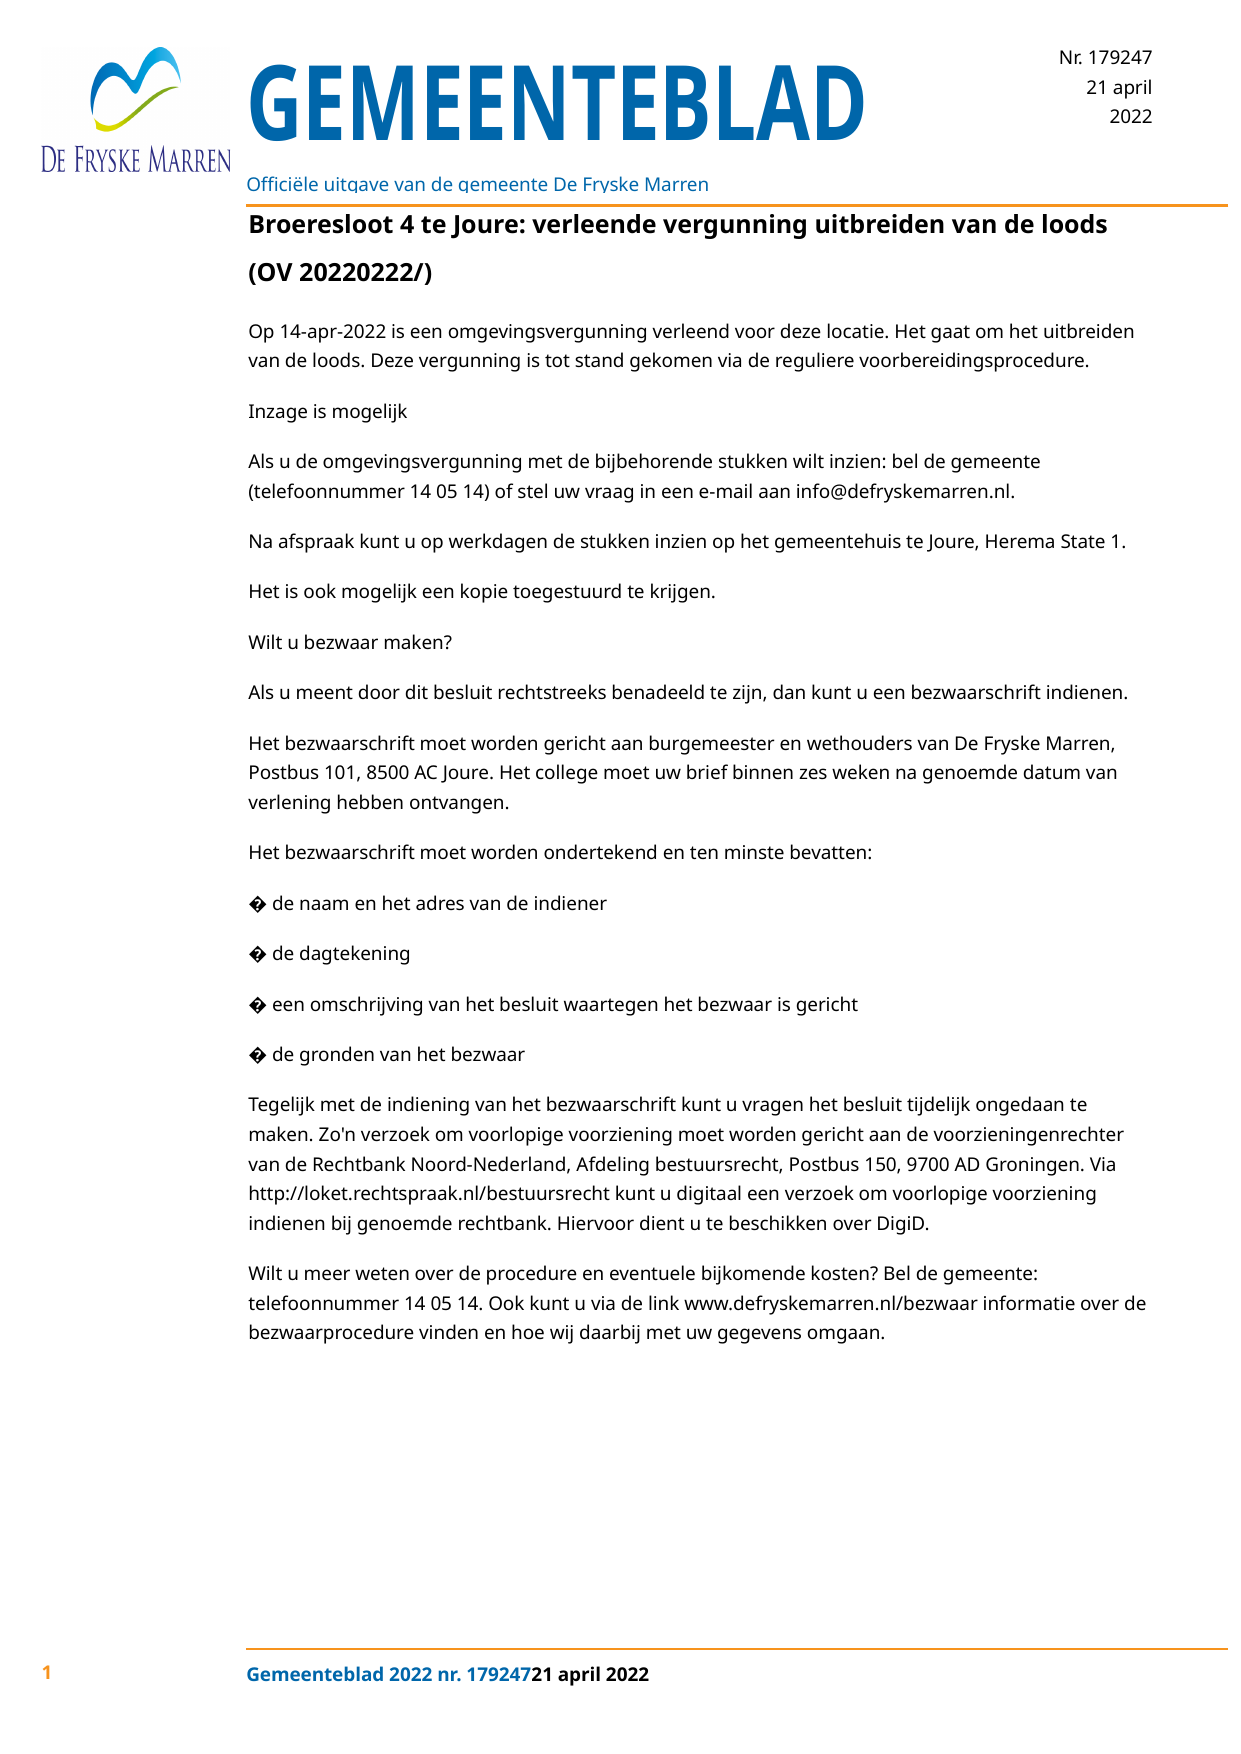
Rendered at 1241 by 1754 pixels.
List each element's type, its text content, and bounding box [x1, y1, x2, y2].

text Na afspraak kunt u op werkdagen de stukken inzien op het gemeentehuis te Joure, Herema State 1. [248, 528, 1152, 554]
text Inzage is mogelijk [248, 398, 1152, 424]
text � de naam en het adres van de indiener [248, 890, 1152, 916]
text � de gronden van het bezwaar [248, 1041, 1152, 1067]
text Wilt u meer weten over de procedure en eventuele bijkomende kosten? Bel de gemeente: telefoonnummer 14 05 14. Ook kunt u via de link www.defryskemarren.nl/bezwaar informatie over de bezwaarprocedure vinden en hoe wij daarbij met uw gegevens omgaan. [248, 1260, 1152, 1345]
text Broeresloot 4 te Joure: verleende vergunning uitbreiden van de loods (OV 20220222/) [248, 207, 1152, 288]
text Tegelijk met de indiening van het bezwaarschrift kunt u vragen het besluit tijdelijk ongedaan te maken. Zo'n verzoek om voorlopige voorziening moet worden gericht aan de voorzieningenrechter van de Rechtbank Noord-Nederland, Afdeling bestuursrecht, Postbus 150, 9700 AD Groningen. Via http://loket.rechtspraak.nl/bestuursrecht kunt u digitaal een verzoek om voorlopige voorziening indienen bij genoemde rechtbank. Hiervoor dient u te beschikken over DigiD. [248, 1092, 1152, 1236]
text Wilt u bezwaar maken? [248, 629, 1152, 655]
text Als u de omgevingsvergunning met de bijbehorende stukken wilt inzien: bel de gemeente (telefoonnummer 14 05 14) of stel uw vraag in een e-mail aan info@defryskemarren.nl. [248, 448, 1152, 504]
text Het bezwaarschrift moet worden ondertekend en ten minste bevatten: [248, 839, 1152, 865]
text Het is ook mogelijk een kopie toegestuurd te krijgen. [248, 579, 1152, 604]
text � de dagtekening [248, 940, 1152, 966]
picture [41, 47, 231, 172]
text � een omschrijving van het besluit waartegen het bezwaar is gericht [248, 991, 1152, 1017]
text Als u meent door dit besluit rechtstreeks benadeeld te zijn, dan kunt u een bezwaarschrift indienen. [248, 679, 1152, 705]
text Op 14-apr-2022 is een omgevingsvergunning verleend voor deze locatie. Het gaat om het uitbreiden van de loods. Deze vergunning is tot stand gekomen via de reguliere voorbereidingsprocedure. [248, 318, 1152, 373]
text Het bezwaarschrift moet worden gericht aan burgemeester en wethouders van De Fryske Marren, Postbus 101, 8500 AC Joure. Het college moet uw brief binnen zes weken na genoemde datum van verlening hebben ontvangen. [248, 730, 1152, 815]
